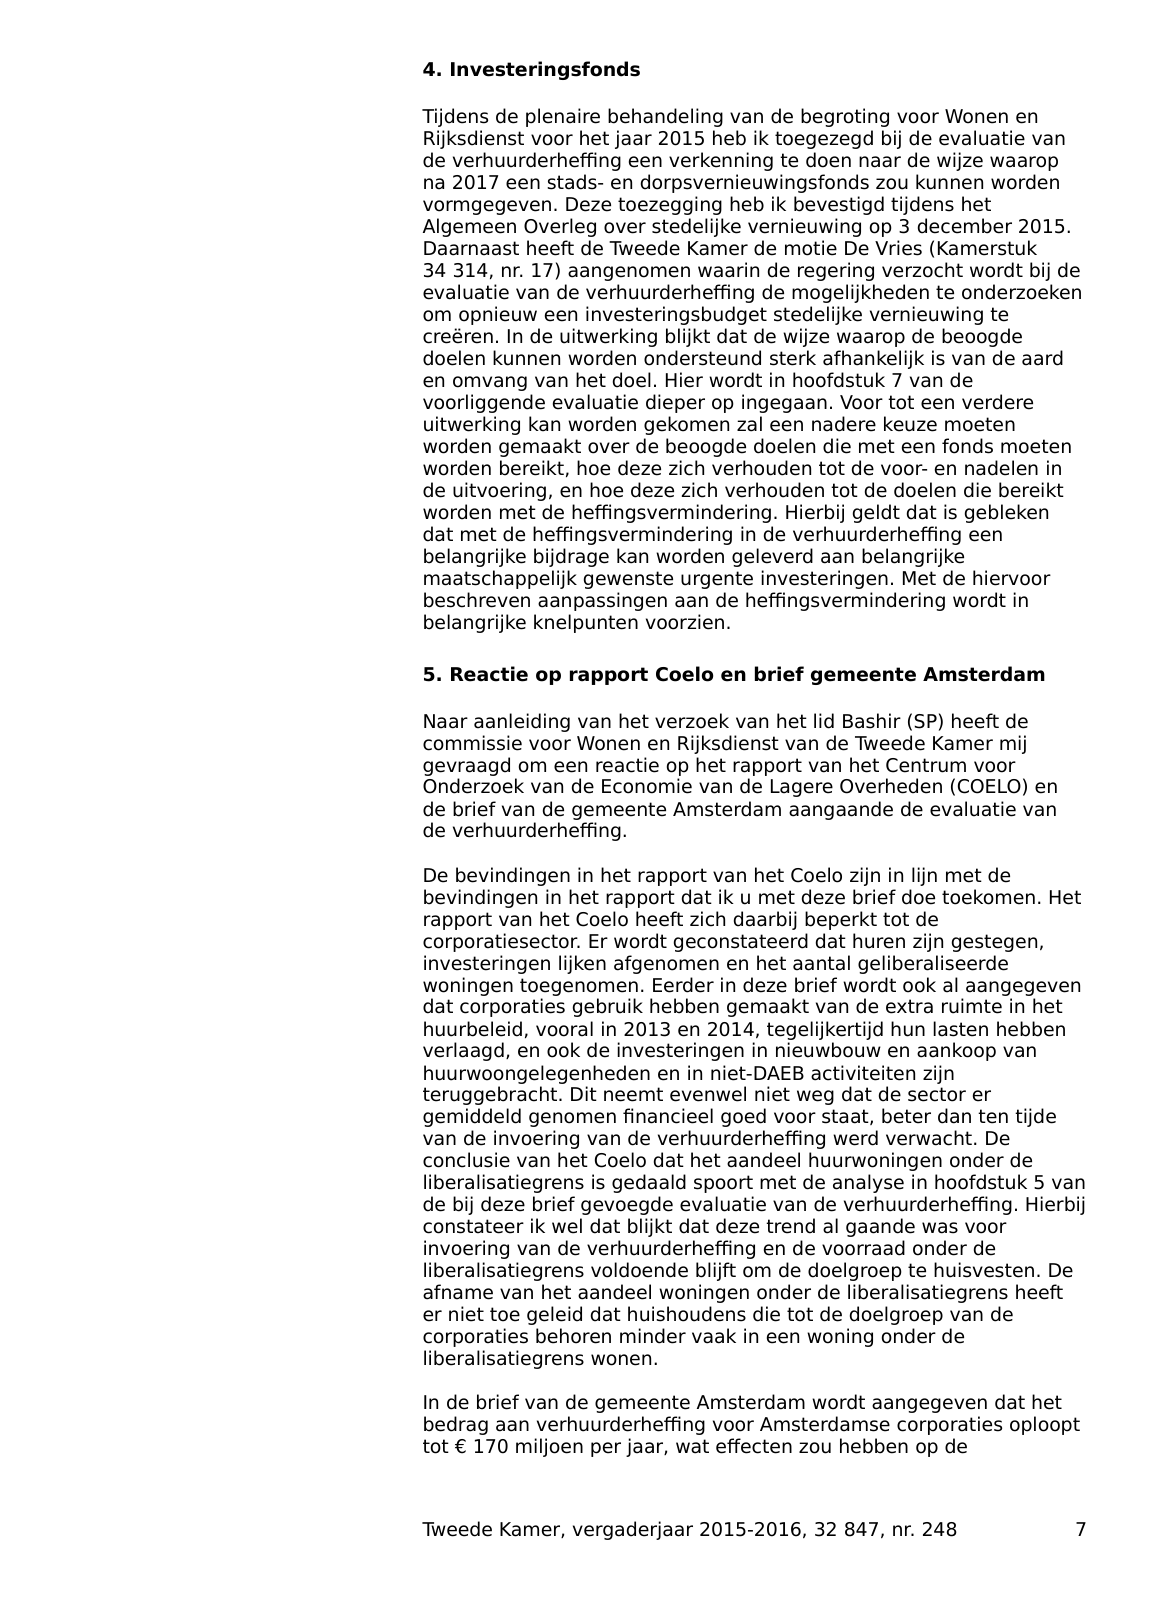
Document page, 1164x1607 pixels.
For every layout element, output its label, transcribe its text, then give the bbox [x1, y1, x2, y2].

subtitle 4. Investeringsfonds [422, 59, 1087, 81]
text Naar aanleiding van het verzoek van het lid Bashir (SP) heeft de commissie voor Wonen en Rijksdienst van de Tweede Kamer mij gevraagd om een reactie op het rapport van het Centrum voor Onderzoek van de Economie van de Lagere Overheden (COELO) en de brief van de gemeente Amsterdam aangaande de evaluatie van de verhuurderheffing. [422, 711, 1087, 842]
text Tijdens de plenaire behandeling van de begroting voor Wonen en Rijksdienst voor het jaar 2015 heb ik toegezegd bij de evaluatie van de verhuurderheffing een verkenning te doen naar de wijze waarop na 2017 een stads- en dorpsvernieuwingsfonds zou kunnen worden vormgegeven. Deze toezegging heb ik bevestigd tijdens het Algemeen Overleg over stedelijke vernieuwing op 3 december 2015. Daarnaast heeft de Tweede Kamer de motie De Vries (Kamerstuk 34 314, nr. 17) aangenomen waarin de regering verzocht wordt bij de evaluatie van de verhuurderheffing de mogelijkheden te onderzoeken om opnieuw een investeringsbudget stedelijke vernieuwing te creëren. In de uitwerking blijkt dat de wijze waarop de beoogde doelen kunnen worden ondersteund sterk afhankelijk is van de aard en omvang van het doel. Hier wordt in hoofdstuk 7 van de voorliggende evaluatie dieper op ingegaan. Voor tot een verdere uitwerking kan worden gekomen zal een nadere keuze moeten worden gemaakt over de beoogde doelen die met een fonds moeten worden bereikt, hoe deze zich verhouden tot de voor- en nadelen in de uitvoering, en hoe deze zich verhouden tot de doelen die bereikt worden met de heffingsvermindering. Hierbij geldt dat is gebleken dat met de heffingsvermindering in de verhuurderheffing een belangrijke bijdrage kan worden geleverd aan belangrijke maatschappelijk gewenste urgente investeringen. Met de hiervoor beschreven aanpassingen aan de heffingsvermindering wordt in belangrijke knelpunten voorzien. [422, 106, 1087, 633]
text In de brief van de gemeente Amsterdam wordt aangegeven dat het bedrag aan verhuurderheffing voor Amsterdamse corporaties oploopt tot € 170 miljoen per jaar, wat effecten zou hebben op de [422, 1392, 1087, 1458]
text De bevindingen in het rapport van het Coelo zijn in lijn met de bevindingen in het rapport dat ik u met deze brief doe toekomen. Het rapport van het Coelo heeft zich daarbij beperkt tot de corporatiesector. Er wordt geconstateerd dat huren zijn gestegen, investeringen lijken afgenomen en het aantal geliberaliseerde woningen toegenomen. Eerder in deze brief wordt ook al aangegeven dat corporaties gebruik hebben gemaakt van de extra ruimte in het huurbeleid, vooral in 2013 en 2014, tegelijkertijd hun lasten hebben verlaagd, en ook de investeringen in nieuwbouw en aankoop van huurwoongelegenheden en in niet-DAEB activiteiten zijn teruggebracht. Dit neemt evenwel niet weg dat de sector er gemiddeld genomen financieel goed voor staat, beter dan ten tijde van de invoering van de verhuurderheffing werd verwacht. De conclusie van het Coelo dat het aandeel huurwoningen onder de liberalisatiegrens is gedaald spoort met de analyse in hoofdstuk 5 van de bij deze brief gevoegde evaluatie van de verhuurderheffing. Hierbij constateer ik wel dat blijkt dat deze trend al gaande was voor invoering van de verhuurderheffing en de voorraad onder de liberalisatiegrens voldoende blijft om de doelgroep te huisvesten. De afname van het aandeel woningen onder de liberalisatiegrens heeft er niet toe geleid dat huishoudens die tot de doelgroep van de corporaties behoren minder vaak in een woning onder de liberalisatiegrens wonen. [422, 864, 1087, 1370]
subtitle 5. Reactie op rapport Coelo en brief gemeente Amsterdam [422, 663, 1087, 686]
